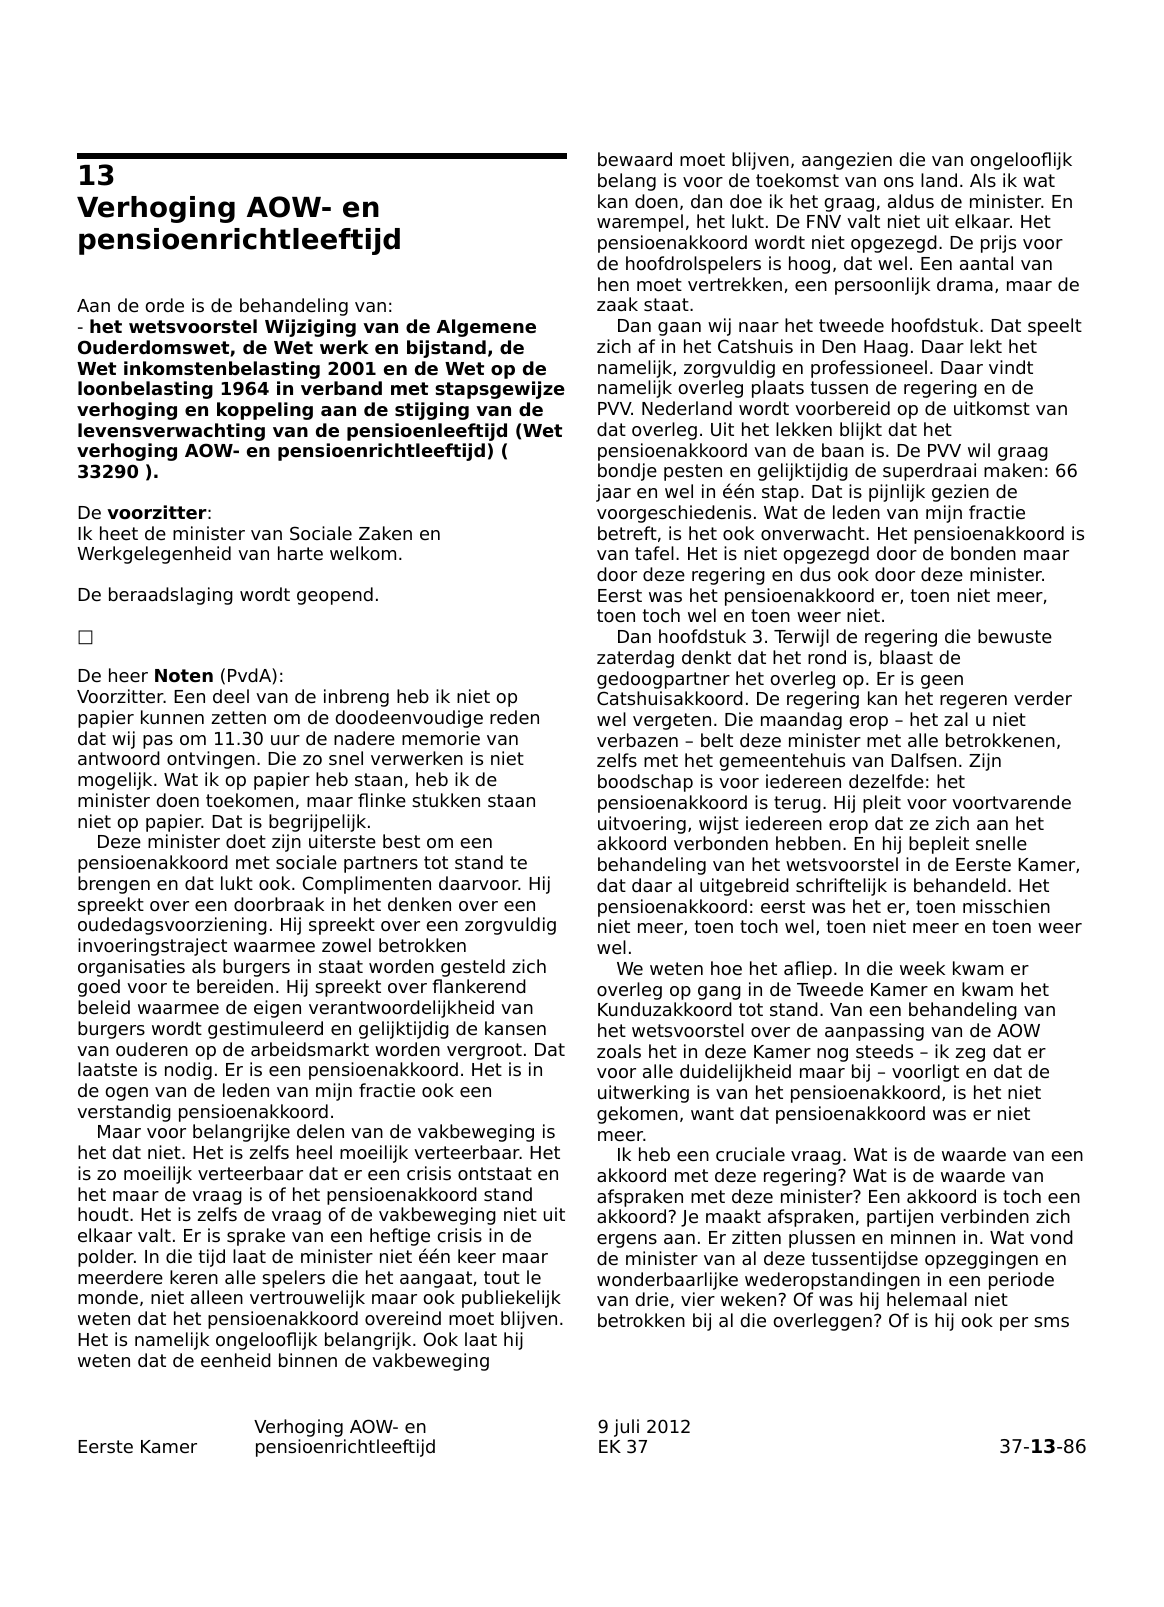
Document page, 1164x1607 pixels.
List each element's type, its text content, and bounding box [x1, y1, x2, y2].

title 13 Verhoging AOW- en pensioenrichtleeftijd [77, 159, 567, 256]
text De heer Noten (PvdA): [77, 666, 567, 687]
text Aan de orde is de behandeling van: [77, 296, 567, 317]
text Ik heet de minister van Sociale Zaken en Werkgelegenheid van harte welkom. [77, 523, 567, 565]
text We weten hoe het afliep. In die week kwam er overleg op gang in de Tweede Kamer en kwam het Kunduzakkoord tot stand. Van een behandeling van het wetsvoorstel over de aanpassing van de AOW zoals het in deze Kamer nog steeds – ik zeg dat er voor alle duidelijkheid maar bij – voorligt en dat de uitwerking is van het pensioenakkoord, is het niet gekomen, want dat pensioenakkoord was er niet meer. [596, 959, 1087, 1145]
text Ik heb een cruciale vraag. Wat is de waarde van een akkoord met deze regering? Wat is de waarde van afspraken met deze minister? Een akkoord is toch een akkoord? Je maakt afspraken, partijen verbinden zich ergens aan. Er zitten plussen en minnen in. Wat vond de minister van al deze tussentijdse opzeggingen en wonderbaarlijke wederopstandingen in een periode van drie, vier weken? Of was hij helemaal niet betrokken bij al die overleggen? Of is hij ook per sms [596, 1145, 1087, 1332]
text □ [77, 626, 567, 646]
text Dan hoofdstuk 3. Terwijl de regering die bewuste zaterdag denkt dat het rond is, blaast de gedoogpartner het overleg op. Er is geen Catshuisakkoord. De regering kan het regeren verder wel vergeten. Die maandag erop – het zal u niet verbazen – belt deze minister met alle betrokkenen, zelfs met het gemeentehuis van Dalfsen. Zijn boodschap is voor iedereen dezelfde: het pensioenakkoord is terug. Hij pleit voor voortvarende uitvoering, wijst iedereen erop dat ze zich aan het akkoord verbonden hebben. En hij bepleit snelle behandeling van het wetsvoorstel in de Eerste Kamer, dat daar al uitgebreid schriftelijk is behandeld. Het pensioenakkoord: eerst was het er, toen misschien niet meer, toen toch wel, toen niet meer en toen weer wel. [596, 627, 1087, 959]
text Dan gaan wij naar het tweede hoofdstuk. Dat speelt zich af in het Catshuis in Den Haag. Daar lekt het namelijk, zorgvuldig en professioneel. Daar vindt namelijk overleg plaats tussen de regering en de PVV. Nederland wordt voorbereid op de uitkomst van dat overleg. Uit het lekken blijkt dat het pensioenakkoord van de baan is. De PVV wil graag bondje pesten en gelijktijdig de superdraai maken: 66 jaar en wel in één stap. Dat is pijnlijk gezien de voorgeschiedenis. Wat de leden van mijn fractie betreft, is het ook onverwacht. Het pensioenakkoord is van tafel. Het is niet opgezegd door de bonden maar door deze regering en dus ook door deze minister. Eerst was het pensioenakkoord er, toen niet meer, toen toch wel en toen weer niet. [596, 316, 1087, 627]
text bewaard moet blijven, aangezien die van ongelooflijk belang is voor de toekomst van ons land. Als ik wat kan doen, dan doe ik het graag, aldus de minister. En warempel, het lukt. De FNV valt niet uit elkaar. Het pensioenakkoord wordt niet opgezegd. De prijs voor de hoofdrolspelers is hoog, dat wel. Een aantal van hen moet vertrekken, een persoonlijk drama, maar de zaak staat. [596, 150, 1087, 316]
text - het wetsvoorstel Wijziging van de Algemene Ouderdomswet, de Wet werk en bijstand, de Wet inkomstenbelasting 2001 en de Wet op de loonbelasting 1964 in verband met stapsgewijze verhoging en koppeling aan de stijging van de levensverwachting van de pensioenleeftijd (Wet verhoging AOW- en pensioenrichtleeftijd) ( 33290 ). [77, 317, 567, 483]
text Maar voor belangrijke delen van de vakbeweging is het dat niet. Het is zelfs heel moeilijk verteerbaar. Het is zo moeilijk verteerbaar dat er een crisis ontstaat en het maar de vraag is of het pensioenakkoord stand houdt. Het is zelfs de vraag of de vakbeweging niet uit elkaar valt. Er is sprake van een heftige crisis in de polder. In die tijd laat de minister niet één keer maar meerdere keren alle spelers die het aangaat, tout le monde, niet alleen vertrouwelijk maar ook publiekelijk weten dat het pensioenakkoord overeind moet blijven. Het is namelijk ongelooflijk belangrijk. Ook laat hij weten dat de eenheid binnen de vakbeweging [77, 1122, 567, 1371]
text Deze minister doet zijn uiterste best om een pensioenakkoord met sociale partners tot stand te brengen en dat lukt ook. Complimenten daarvoor. Hij spreekt over een doorbraak in het denken over een oudedagsvoorziening. Hij spreekt over een zorgvuldig invoeringstraject waarmee zowel betrokken organisaties als burgers in staat worden gesteld zich goed voor te bereiden. Hij spreekt over flankerend beleid waarmee de eigen verantwoordelijkheid van burgers wordt gestimuleerd en gelijktijdig de kansen van ouderen op de arbeidsmarkt worden vergroot. Dat laatste is nodig. Er is een pensioenakkoord. Het is in de ogen van de leden van mijn fractie ook een verstandig pensioenakkoord. [77, 832, 567, 1122]
text De beraadslaging wordt geopend. [77, 585, 567, 606]
text Voorzitter. Een deel van de inbreng heb ik niet op papier kunnen zetten om de doodeenvoudige reden dat wij pas om 11.30 uur de nadere memorie van antwoord ontvingen. Die zo snel verwerken is niet mogelijk. Wat ik op papier heb staan, heb ik de minister doen toekomen, maar flinke stukken staan niet op papier. Dat is begrijpelijk. [77, 687, 567, 832]
text De voorzitter: [77, 503, 567, 523]
